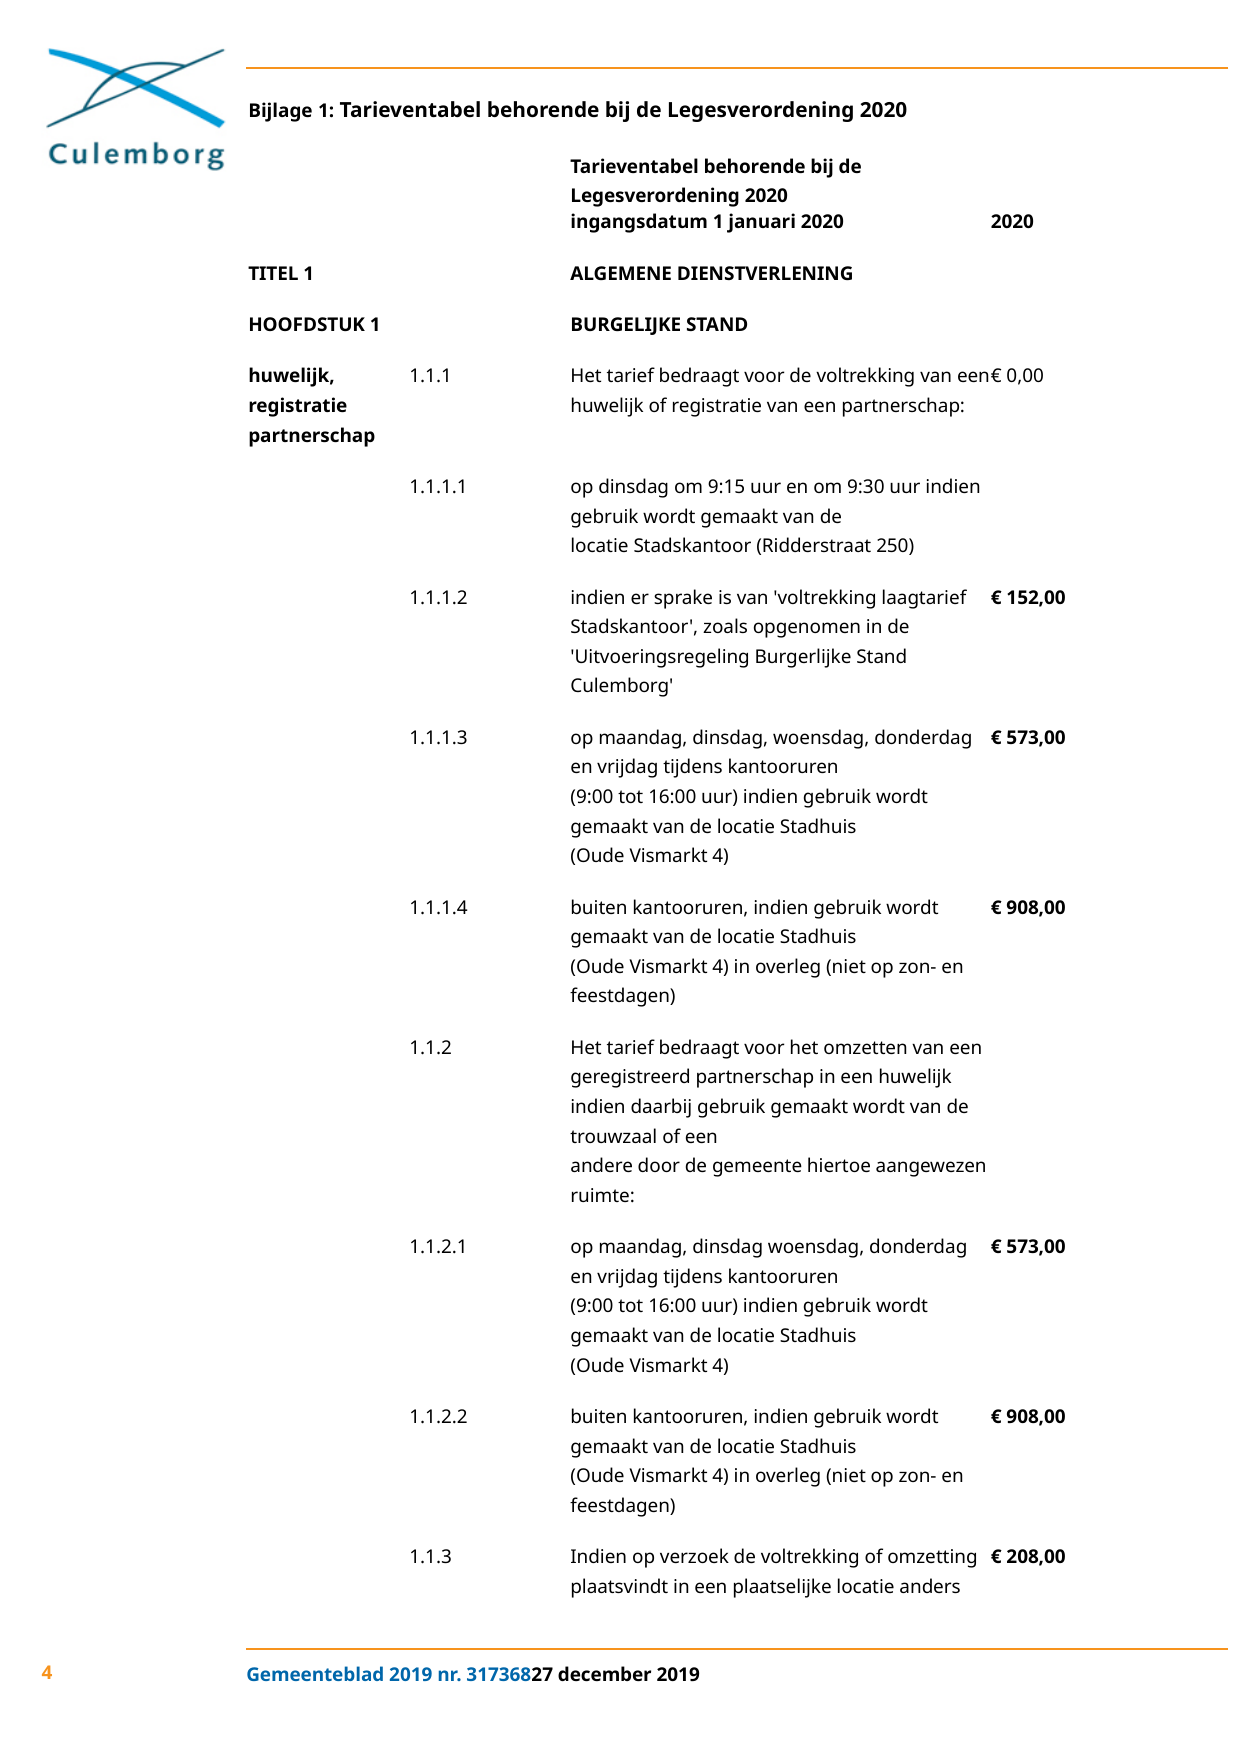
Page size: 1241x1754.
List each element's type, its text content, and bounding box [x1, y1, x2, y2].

table_cell [991, 1009, 1152, 1034]
table_cell [248, 584, 409, 698]
table_cell [248, 724, 409, 868]
table_cell [991, 1208, 1152, 1233]
table_cell [409, 311, 570, 337]
table_cell [248, 1234, 409, 1378]
table_cell buiten kantooruren, indien gebruik wordt gemaakt van de locatie Stadhuis (Oude Vismarkt 4) in overleg (niet op zon- en feestdagen) [570, 894, 991, 1008]
table_cell 1.1.1 [409, 363, 570, 448]
text Bijlage 1: Tarieventabel behorende bij de Legesverordening 2020 [248, 95, 1152, 123]
table_cell [991, 868, 1152, 894]
table_cell € 573,00 [991, 724, 1152, 868]
table_cell [248, 337, 409, 363]
table_cell 1.1.1.3 [409, 724, 570, 868]
table_cell [409, 208, 570, 234]
table_cell Het tarief bedraagt voor de voltrekking van een huwelijk of registratie van een partnerschap: [570, 363, 991, 448]
table_cell Indien op verzoek de voltrekking of omzetting plaatsvindt in een plaatselijke locatie anders [570, 1544, 991, 1599]
table_cell [570, 337, 991, 363]
table_cell buiten kantooruren, indien gebruik wordt gemaakt van de locatie Stadhuis (Oude Vismarkt 4) in overleg (niet op zon- en feestdagen) [570, 1403, 991, 1518]
table_cell [409, 1518, 570, 1543]
table_cell [409, 1208, 570, 1233]
table_cell € 0,00 [991, 363, 1152, 448]
table_cell [248, 699, 409, 724]
table_cell [248, 1009, 409, 1034]
table_cell BURGELIJKE STAND [570, 311, 991, 337]
table_cell € 152,00 [991, 584, 1152, 698]
table_cell [409, 286, 570, 311]
table_cell [409, 1378, 570, 1403]
table_cell 1.1.1.2 [409, 584, 570, 698]
table_cell [248, 208, 409, 234]
table_cell [248, 1544, 409, 1599]
table_header [409, 153, 570, 208]
table_cell [248, 1403, 409, 1518]
table_cell ingangsdatum 1 januari 2020 [570, 208, 991, 234]
table_cell [570, 448, 991, 473]
table_cell 1.1.2.1 [409, 1234, 570, 1378]
table_cell [570, 1208, 991, 1233]
table_cell [991, 260, 1152, 286]
table_cell 1.1.2 [409, 1034, 570, 1208]
table_cell € 908,00 [991, 1403, 1152, 1518]
table_header [991, 153, 1152, 208]
table_cell [991, 558, 1152, 584]
table_cell huwelijk, registratie partnerschap [248, 363, 409, 448]
table_cell [248, 448, 409, 473]
table_cell 1.1.3 [409, 1544, 570, 1599]
table_cell indien er sprake is van 'voltrekking laagtarief Stadskantoor', zoals opgenomen in de 'Uitvoeringsregeling Burgerlijke Stand Culemborg' [570, 584, 991, 698]
table_cell op maandag, dinsdag, woensdag, donderdag en vrijdag tijdens kantooruren (9:00 tot 16:00 uur) indien gebruik wordt gemaakt van de locatie Stadhuis (Oude Vismarkt 4) [570, 724, 991, 868]
table_cell [991, 1518, 1152, 1543]
table_cell € 208,00 [991, 1544, 1152, 1599]
table_cell 1.1.1.1 [409, 473, 570, 558]
table_cell op maandag, dinsdag woensdag, donderdag en vrijdag tijdens kantooruren (9:00 tot 16:00 uur) indien gebruik wordt gemaakt van de locatie Stadhuis (Oude Vismarkt 4) [570, 1234, 991, 1378]
table_cell 2020 [991, 208, 1152, 234]
table_cell [248, 286, 409, 311]
table_cell € 573,00 [991, 1234, 1152, 1378]
table_cell [570, 558, 991, 584]
table_cell [991, 337, 1152, 363]
table_cell [248, 234, 409, 260]
table_cell [409, 260, 570, 286]
table_cell Het tarief bedraagt voor het omzetten van een geregistreerd partnerschap in een huwelijk indien daarbij gebruik gemaakt wordt van de trouwzaal of een andere door de gemeente hiertoe aangewezen ruimte: [570, 1034, 991, 1208]
table_cell [248, 1518, 409, 1543]
table_cell 1.1.1.4 [409, 894, 570, 1008]
table_cell [570, 234, 991, 260]
table_cell [570, 286, 991, 311]
table_cell [570, 1009, 991, 1034]
table_cell [570, 868, 991, 894]
table_cell op dinsdag om 9:15 uur en om 9:30 uur indien gebruik wordt gemaakt van de locatie Stadskantoor (Ridderstraat 250) [570, 473, 991, 558]
table_header Tarieventabel behorende bij de Legesverordening 2020 [570, 153, 991, 208]
table_cell [409, 868, 570, 894]
table_cell [409, 234, 570, 260]
table_cell 1.1.2.2 [409, 1403, 570, 1518]
table_cell [409, 448, 570, 473]
table_cell [248, 868, 409, 894]
table_cell [409, 337, 570, 363]
table_cell [409, 1009, 570, 1034]
picture [41, 47, 231, 172]
table_cell [991, 1034, 1152, 1208]
table_cell [248, 1378, 409, 1403]
table_cell [991, 286, 1152, 311]
table_cell ALGEMENE DIENSTVERLENING [570, 260, 991, 286]
table_cell [991, 699, 1152, 724]
table_cell [248, 1208, 409, 1233]
table_cell TITEL 1 [248, 260, 409, 286]
table_cell [991, 448, 1152, 473]
table_cell [991, 1378, 1152, 1403]
table_cell [248, 473, 409, 558]
table_cell € 908,00 [991, 894, 1152, 1008]
table_cell [991, 311, 1152, 337]
table_cell [248, 1034, 409, 1208]
table_cell [248, 558, 409, 584]
table_cell [570, 1518, 991, 1543]
table_cell [570, 1378, 991, 1403]
table_cell [991, 234, 1152, 260]
table_cell [991, 473, 1152, 558]
table_header [248, 153, 409, 208]
table_cell [409, 699, 570, 724]
table_cell [570, 699, 991, 724]
table_cell HOOFDSTUK 1 [248, 311, 409, 337]
table_cell [248, 894, 409, 1008]
table_cell [409, 558, 570, 584]
